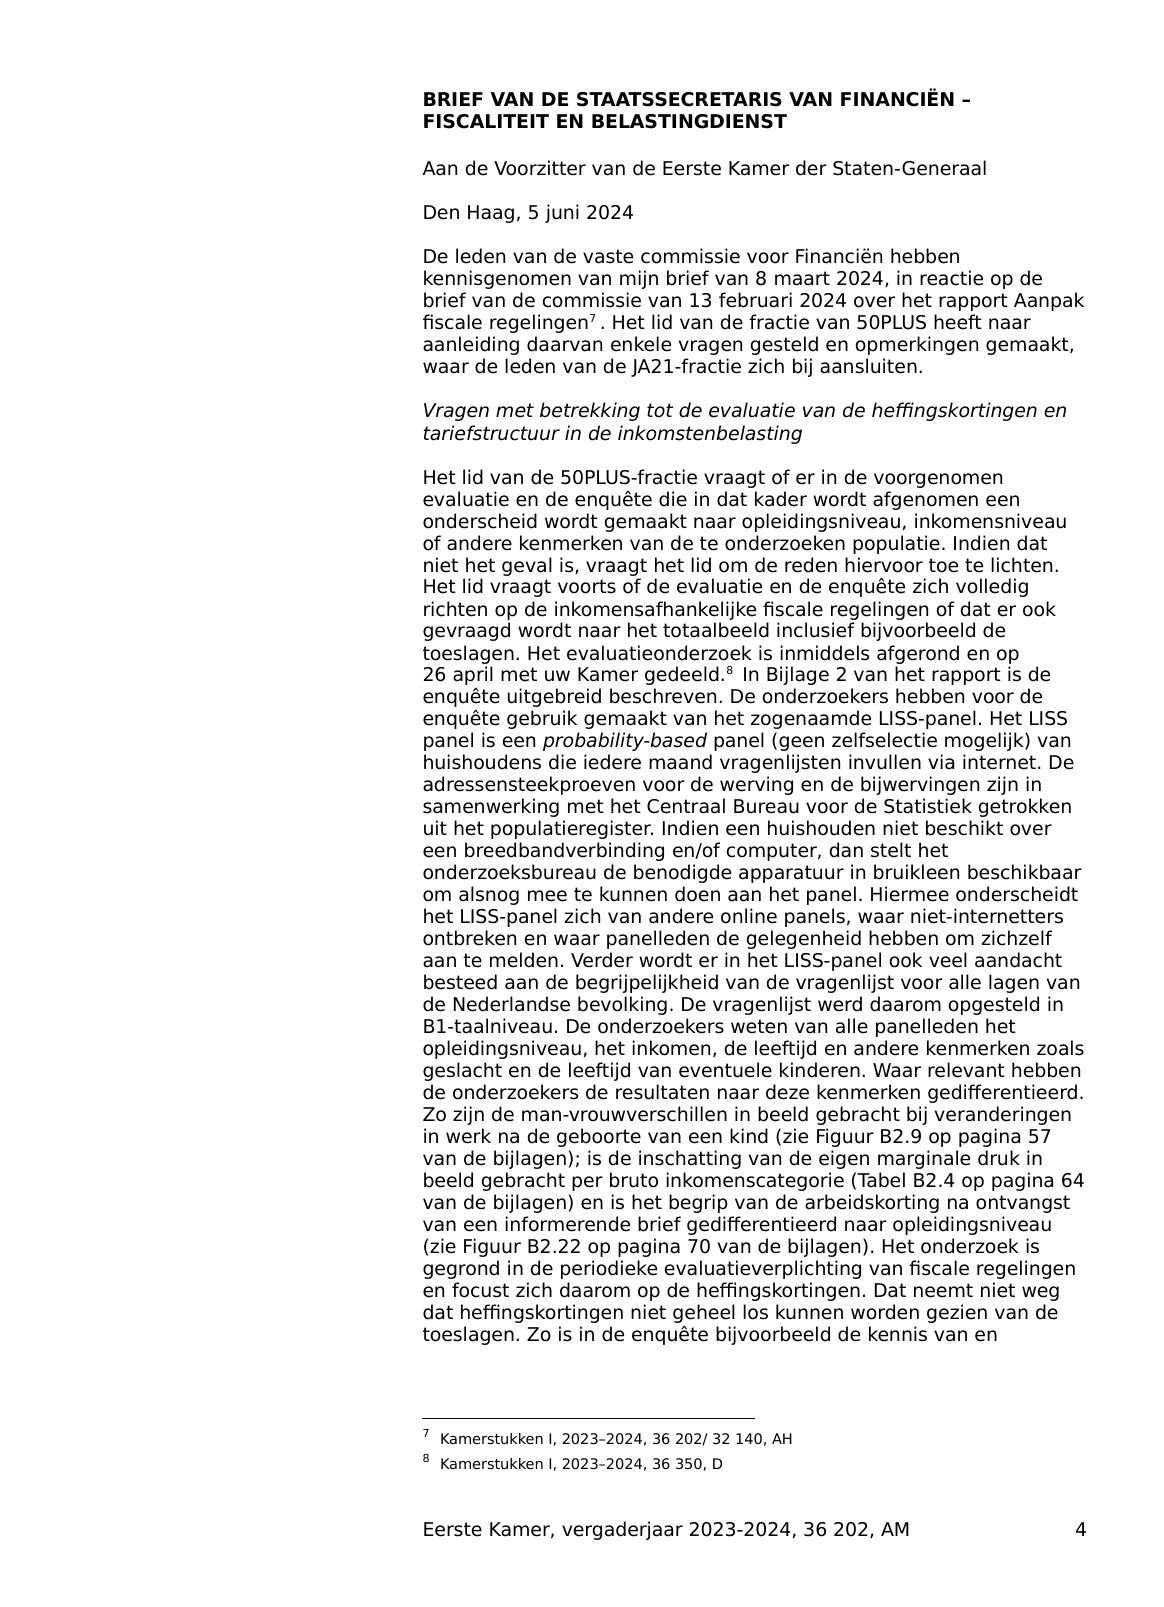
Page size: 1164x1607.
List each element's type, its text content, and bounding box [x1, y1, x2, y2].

subtitle BRIEF VAN DE STAATSSECRETARIS VAN FINANCIËN – FISCALITEIT EN BELASTINGDIENST [422, 89, 1087, 133]
text Aan de Voorzitter van de Eerste Kamer der Staten-Generaal [422, 158, 1087, 180]
text De leden van de vaste commissie voor Financiën hebben kennisgenomen van mijn brief van 8 maart 2024, in reactie op de brief van de commissie van 13 februari 2024 over het rapport Aanpak fiscale regelingen. Het lid van de fractie van 50PLUS heeft naar aanleiding daarvan enkele vragen gesteld en opmerkingen gemaakt, waar de leden van de JA21-fractie zich bij aansluiten. [422, 246, 1087, 378]
subtitle Vragen met betrekking tot de evaluatie van de heffingskortingen en tariefstructuur in de inkomstenbelasting [422, 400, 1087, 444]
text Den Haag, 5 juni 2024 [422, 202, 1087, 224]
text Het lid van de 50PLUS-fractie vraagt of er in de voorgenomen evaluatie en de enquête die in dat kader wordt afgenomen een onderscheid wordt gemaakt naar opleidingsniveau, inkomensniveau of andere kenmerken van de te onderzoeken populatie. Indien dat niet het geval is, vraagt het lid om de reden hiervoor toe te lichten. Het lid vraagt voorts of de evaluatie en de enquête zich volledig richten op de inkomensafhankelijke fiscale regelingen of dat er ook gevraagd wordt naar het totaalbeeld inclusief bijvoorbeeld de toeslagen. Het evaluatieonderzoek is inmiddels afgerond en op 26 april met uw Kamer gedeeld. In Bijlage 2 van het rapport is de enquête uitgebreid beschreven. De onderzoekers hebben voor de enquête gebruik gemaakt van het zogenaamde LISS-panel. Het LISS panel is een probability-based panel (geen zelfselectie mogelijk) van huishoudens die iedere maand vragenlijsten invullen via internet. De adressensteekproeven voor de werving en de bijwervingen zijn in samenwerking met het Centraal Bureau voor de Statistiek getrokken uit het populatieregister. Indien een huishouden niet beschikt over een breedbandverbinding en/of computer, dan stelt het onderzoeksbureau de benodigde apparatuur in bruikleen beschikbaar om alsnog mee te kunnen doen aan het panel. Hiermee onderscheidt het LISS-panel zich van andere online panels, waar niet-internetters ontbreken en waar panelleden de gelegenheid hebben om zichzelf aan te melden. Verder wordt er in het LISS-panel ook veel aandacht besteed aan de begrijpelijkheid van de vragenlijst voor alle lagen van de Nederlandse bevolking. De vragenlijst werd daarom opgesteld in B1-taalniveau. De onderzoekers weten van alle panelleden het opleidingsniveau, het inkomen, de leeftijd en andere kenmerken zoals geslacht en de leeftijd van eventuele kinderen. Waar relevant hebben de onderzoekers de resultaten naar deze kenmerken gedifferentieerd. Zo zijn de man-vrouwverschillen in beeld gebracht bij veranderingen in werk na de geboorte van een kind (zie Figuur B2.9 op pagina 57 van de bijlagen); is de inschatting van de eigen marginale druk in beeld gebracht per bruto inkomenscategorie (Tabel B2.4 op pagina 64 van de bijlagen) en is het begrip van de arbeidskorting na ontvangst van een informerende brief gedifferentieerd naar opleidingsniveau (zie Figuur B2.22 op pagina 70 van de bijlagen). Het onderzoek is gegrond in de periodieke evaluatieverplichting van fiscale regelingen en focust zich daarom op de heffingskortingen. Dat neemt niet weg dat heffingskortingen niet geheel los kunnen worden gezien van de toeslagen. Zo is in de enquête bijvoorbeeld de kennis van en [422, 467, 1087, 1346]
text Kamerstukken I, 2023–2024, 36 202/ 32 140, AH [422, 1427, 1087, 1449]
text Kamerstukken I, 2023–2024, 36 350, D [422, 1452, 1087, 1474]
